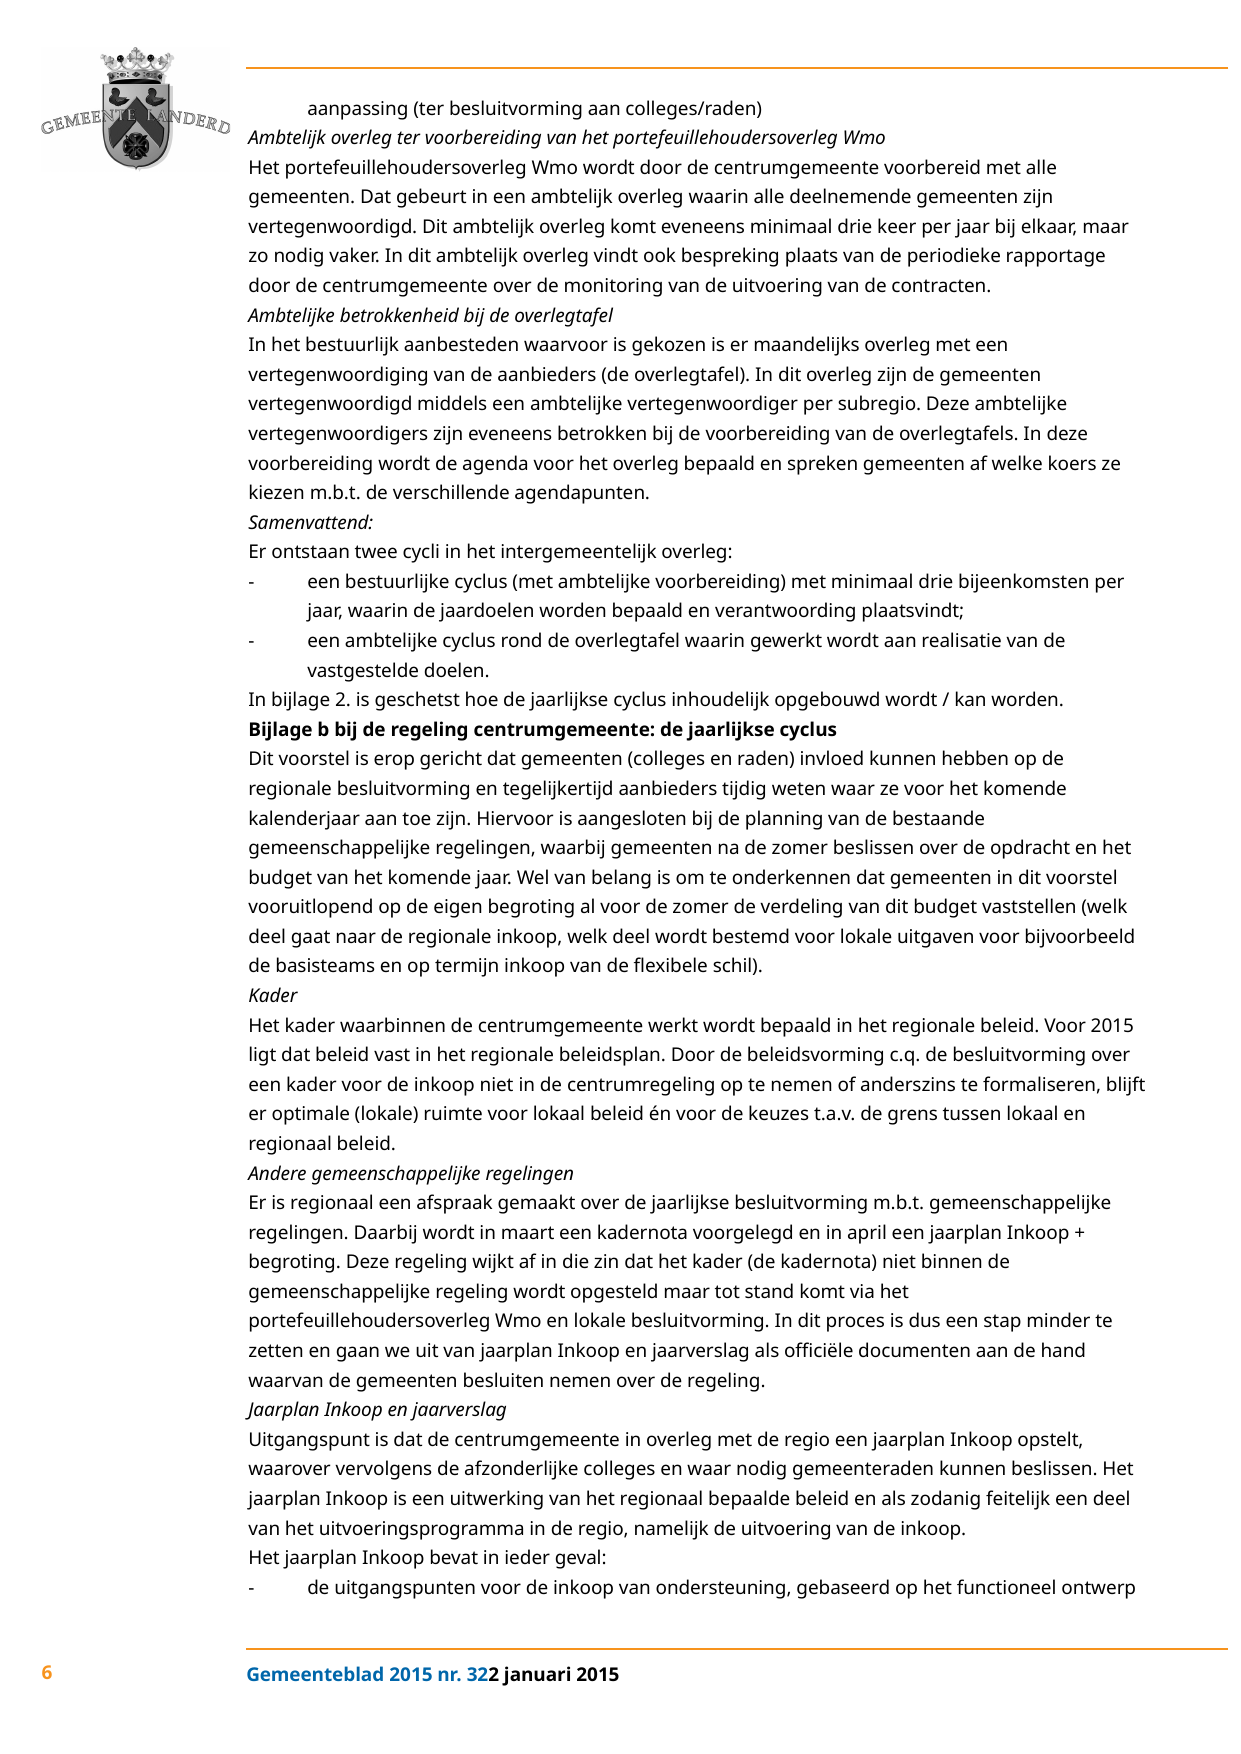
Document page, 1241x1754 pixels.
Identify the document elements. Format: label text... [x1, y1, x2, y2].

text Er ontstaan twee cycli in het intergemeentelijk overleg: [248, 538, 1152, 564]
text Uitgangspunt is dat de centrumgemeente in overleg met de regio een jaarplan Inkoop opstelt, waarover vervolgens de afzonderlijke colleges en waar nodig gemeenteraden kunnen beslissen. Het jaarplan Inkoop is een uitwerking van het regionaal bepaalde beleid en als zodanig feitelijk een deel van het uitvoeringsprogramma in de regio, namelijk de uitvoering van de inkoop. [248, 1426, 1152, 1541]
text Bijlage b bij de regeling centrumgemeente: de jaarlijkse cyclus [248, 716, 1152, 742]
text Het jaarplan Inkoop bevat in ieder geval: [248, 1544, 1152, 1570]
list een ambtelijke cyclus rond de overlegtafel waarin gewerkt wordt aan realisatie van de vastgestelde doelen. [248, 627, 1152, 683]
text Dit voorstel is erop gericht dat gemeenten (colleges en raden) invloed kunnen hebben op de regionale besluitvorming en tegelijkertijd aanbieders tijdig weten waar ze voor het komende kalenderjaar aan toe zijn. Hiervoor is aangesloten bij de planning van de bestaande gemeenschappelijke regelingen, waarbij gemeenten na de zomer beslissen over de opdracht en het budget van het komende jaar. Wel van belang is om te onderkennen dat gemeenten in dit voorstel vooruitlopend op de eigen begroting al voor de zomer de verdeling van dit budget vaststellen (welk deel gaat naar de regionale inkoop, welk deel wordt bestemd voor lokale uitgaven voor bijvoorbeeld de basisteams en op termijn inkoop van de flexibele schil). [248, 746, 1152, 978]
text Samenvattend: [248, 509, 1152, 535]
text Ambtelijk overleg ter voorbereiding van het portefeuillehoudersoverleg Wmo [248, 124, 1152, 150]
text Het portefeuillehoudersoverleg Wmo wordt door de centrumgemeente voorbereid met alle gemeenten. Dat gebeurt in een ambtelijk overleg waarin alle deelnemende gemeenten zijn vertegenwoordigd. Dit ambtelijk overleg komt eveneens minimaal drie keer per jaar bij elkaar, maar zo nodig vaker. In dit ambtelijk overleg vindt ook bespreking plaats van de periodieke rapportage door de centrumgemeente over de monitoring van de uitvoering van de contracten. [248, 154, 1152, 298]
picture [41, 47, 231, 172]
text Andere gemeenschappelijke regelingen [248, 1160, 1152, 1186]
text Ambtelijke betrokkenheid bij de overlegtafel [248, 302, 1152, 328]
text Jaarplan Inkoop en jaarverslag [248, 1396, 1152, 1422]
text In het bestuurlijk aanbesteden waarvoor is gekozen is er maandelijks overleg met een vertegenwoordiging van de aanbieders (de overlegtafel). In dit overleg zijn de gemeenten vertegenwoordigd middels een ambtelijke vertegenwoordiger per subregio. Deze ambtelijke vertegenwoordigers zijn eveneens betrokken bij de voorbereiding van de overlegtafels. In deze voorbereiding wordt de agenda voor het overleg bepaald en spreken gemeenten af welke koers ze kiezen m.b.t. de verschillende agendapunten. [248, 331, 1152, 505]
list aanpassing (ter besluitvorming aan colleges/raden) [248, 95, 1152, 121]
text Het kader waarbinnen de centrumgemeente werkt wordt bepaald in het regionale beleid. Voor 2015 ligt dat beleid vast in het regionale beleidsplan. Door de beleidsvorming c.q. de besluitvorming over een kader voor de inkoop niet in de centrumregeling op te nemen of anderszins te formaliseren, blijft er optimale (lokale) ruimte voor lokaal beleid én voor de keuzes t.a.v. de grens tussen lokaal en regionaal beleid. [248, 1012, 1152, 1156]
list een bestuurlijke cyclus (met ambtelijke voorbereiding) met minimaal drie bijeenkomsten per jaar, waarin de jaardoelen worden bepaald en verantwoording plaatsvindt; [248, 568, 1152, 623]
text Kader [248, 982, 1152, 1008]
text In bijlage 2. is geschetst hoe de jaarlijkse cyclus inhoudelijk opgebouwd wordt / kan worden. [248, 686, 1152, 712]
list de uitgangspunten voor de inkoop van ondersteuning, gebaseerd op het functioneel ontwerp [248, 1574, 1152, 1600]
text Er is regionaal een afspraak gemaakt over de jaarlijkse besluitvorming m.b.t. gemeenschappelijke regelingen. Daarbij wordt in maart een kadernota voorgelegd en in april een jaarplan Inkoop + begroting. Deze regeling wijkt af in die zin dat het kader (de kadernota) niet binnen de gemeenschappelijke regeling wordt opgesteld maar tot stand komt via het portefeuillehoudersoverleg Wmo en lokale besluitvorming. In dit proces is dus een stap minder te zetten en gaan we uit van jaarplan Inkoop en jaarverslag als officiële documenten aan de hand waarvan de gemeenten besluiten nemen over de regeling. [248, 1189, 1152, 1393]
